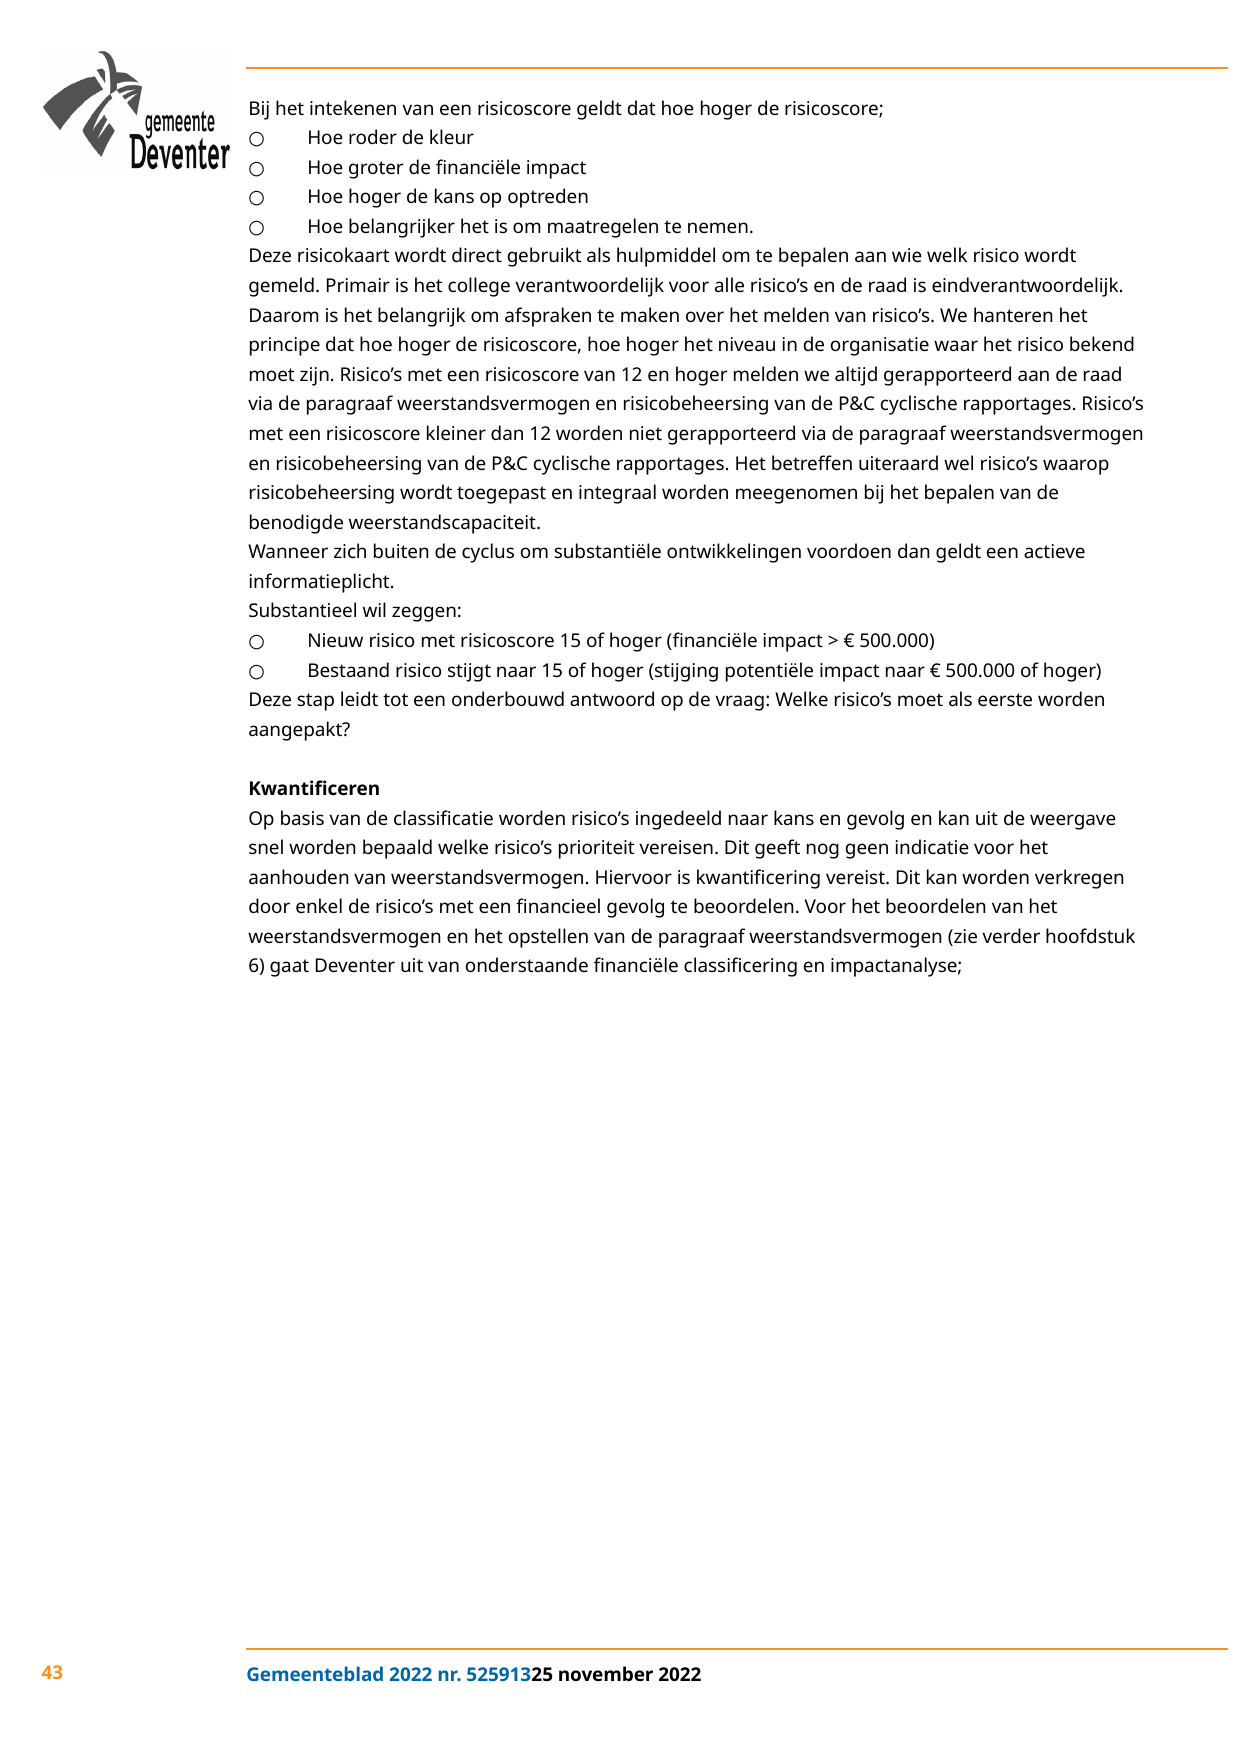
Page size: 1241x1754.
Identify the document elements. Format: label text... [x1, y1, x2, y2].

text Deze risicokaart wordt direct gebruikt als hulpmiddel om te bepalen aan wie welk risico wordt gemeld. Primair is het college verantwoordelijk voor alle risico’s en de raad is eindverantwoordelijk. Daarom is het belangrijk om afspraken te maken over het melden van risico’s. We hanteren het principe dat hoe hoger de risicoscore, hoe hoger het niveau in de organisatie waar het risico bekend moet zijn. Risico’s met een risicoscore van 12 en hoger melden we altijd gerapporteerd aan de raad via de paragraaf weerstandsvermogen en risicobeheersing van de P&C cyclische rapportages. Risico’s met een risicoscore kleiner dan 12 worden niet gerapporteerd via de paragraaf weerstandsvermogen en risicobeheersing van de P&C cyclische rapportages. Het betreffen uiteraard wel risico’s waarop risicobeheersing wordt toegepast en integraal worden meegenomen bij het bepalen van de benodigde weerstandscapaciteit. [248, 243, 1152, 535]
text Wanneer zich buiten de cyclus om substantiële ontwikkelingen voordoen dan geldt een actieve informatieplicht. [248, 538, 1152, 594]
list Nieuw risico met risicoscore 15 of hoger (financiële impact > € 500.000) [248, 627, 1152, 653]
list Hoe belangrijker het is om maatregelen te nemen. [248, 213, 1152, 239]
text Deze stap leidt tot een onderbouwd antwoord op de vraag: Welke risico’s moet als eerste worden aangepakt? [248, 686, 1152, 742]
list Hoe roder de kleur [248, 124, 1152, 150]
text Bij het intekenen van een risicoscore geldt dat hoe hoger de risicoscore; [248, 95, 1152, 121]
list Bestaand risico stijgt naar 15 of hoger (stijging potentiële impact naar € 500.000 of hoger) [248, 657, 1152, 683]
text Kwantificeren [248, 775, 1152, 801]
text Substantieel wil zeggen: [248, 598, 1152, 623]
picture [41, 47, 231, 172]
list Hoe hoger de kans op optreden [248, 183, 1152, 209]
list Hoe groter de financiële impact [248, 154, 1152, 180]
text Op basis van de classificatie worden risico’s ingedeeld naar kans en gevolg en kan uit de weergave snel worden bepaald welke risico’s prioriteit vereisen. Dit geeft nog geen indicatie voor het aanhouden van weerstandsvermogen. Hiervoor is kwantificering vereist. Dit kan worden verkregen door enkel de risico’s met een financieel gevolg te beoordelen. Voor het beoordelen van het weerstandsvermogen en het opstellen van de paragraaf weerstandsvermogen (zie verder hoofdstuk 6) gaat Deventer uit van onderstaande financiële classificering en impactanalyse; [248, 805, 1152, 978]
